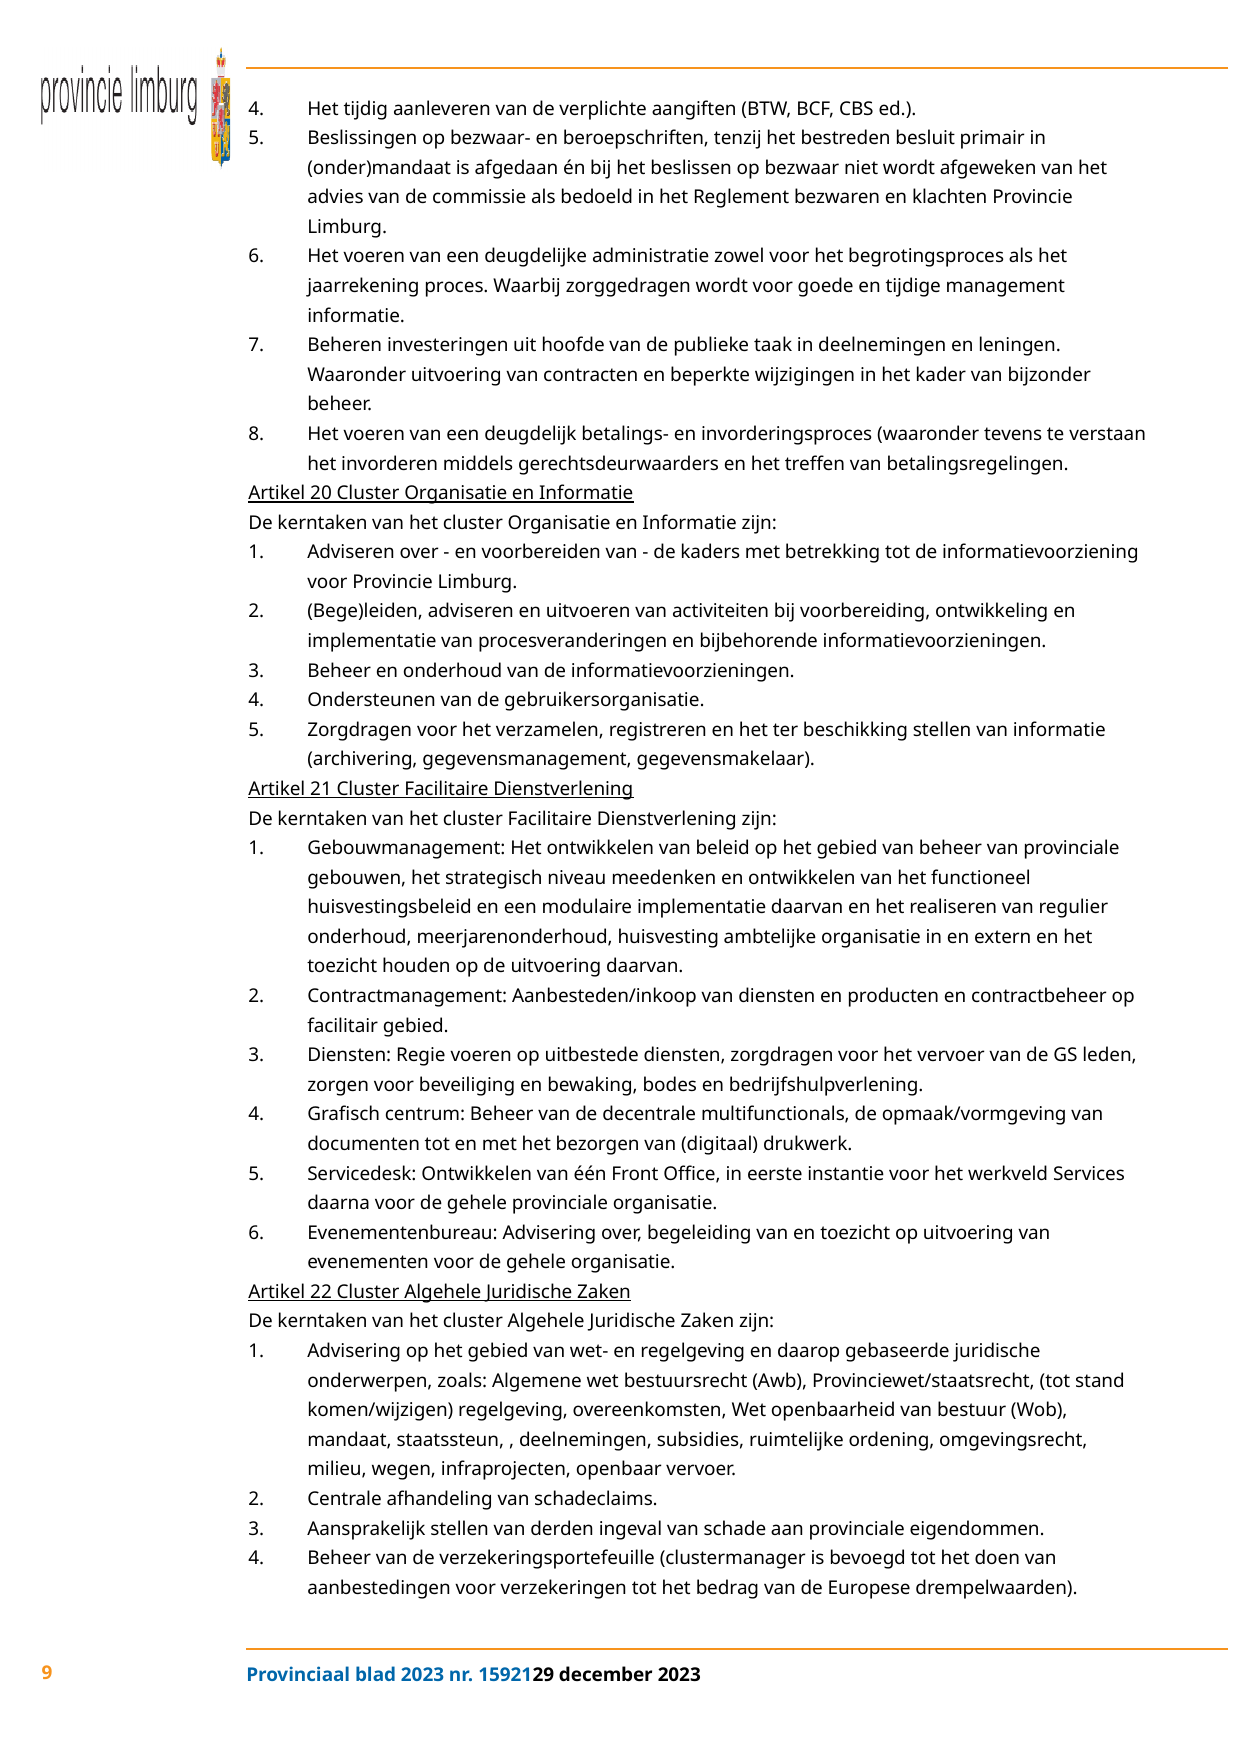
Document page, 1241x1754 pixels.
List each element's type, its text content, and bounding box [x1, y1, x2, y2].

text De kerntaken van het cluster Algehele Juridische Zaken zijn: [248, 1308, 1152, 1333]
list Aansprakelijk stellen van derden ingeval van schade aan provinciale eigendommen. [248, 1515, 1152, 1541]
list Grafisch centrum: Beheer van de decentrale multifunctionals, de opmaak/vormgeving van documenten tot en met het bezorgen van (digitaal) drukwerk. [248, 1101, 1152, 1156]
text De kerntaken van het cluster Facilitaire Dienstverlening zijn: [248, 805, 1152, 831]
list Beheer en onderhoud van de informatievoorzieningen. [248, 657, 1152, 683]
list Evenementenbureau: Advisering over, begeleiding van en toezicht op uitvoering van evenementen voor de gehele organisatie. [248, 1219, 1152, 1274]
list Contractmanagement: Aanbesteden/inkoop van diensten en producten en contractbeheer op facilitair gebied. [248, 982, 1152, 1038]
text Artikel 20 Cluster Organisatie en Informatie [248, 479, 1152, 505]
list Diensten: Regie voeren op uitbestede diensten, zorgdragen voor het vervoer van de GS leden, zorgen voor beveiliging en bewaking, bodes en bedrijfshulpverlening. [248, 1041, 1152, 1097]
text Artikel 21 Cluster Facilitaire Dienstverlening [248, 775, 1152, 801]
list Centrale afhandeling van schadeclaims. [248, 1485, 1152, 1511]
list Ondersteunen van de gebruikersorganisatie. [248, 686, 1152, 712]
list Het tijdig aanleveren van de verplichte aangiften (BTW, BCF, CBS ed.). [248, 95, 1152, 121]
list Adviseren over - en voorbereiden van - de kaders met betrekking tot de informatievoorziening voor Provincie Limburg. [248, 538, 1152, 594]
list (Bege)leiden, adviseren en uitvoeren van activiteiten bij voorbereiding, ontwikkeling en implementatie van procesveranderingen en bijbehorende informatievoorzieningen. [248, 598, 1152, 653]
list Beheer van de verzekeringsportefeuille (clustermanager is bevoegd tot het doen van aanbestedingen voor verzekeringen tot het bedrag van de Europese drempelwaarden). [248, 1544, 1152, 1600]
picture [41, 47, 231, 172]
text De kerntaken van het cluster Organisatie en Informatie zijn: [248, 509, 1152, 535]
list Gebouwmanagement: Het ontwikkelen van beleid op het gebied van beheer van provinciale gebouwen, het strategisch niveau meedenken en ontwikkelen van het functioneel huisvestingsbeleid en een modulaire implementatie daarvan en het realiseren van regulier onderhoud, meerjarenonderhoud, huisvesting ambtelijke organisatie in en extern en het toezicht houden op de uitvoering daarvan. [248, 834, 1152, 978]
list Het voeren van een deugdelijk betalings- en invorderingsproces (waaronder tevens te verstaan het invorderen middels gerechtsdeurwaarders en het treffen van betalingsregelingen. [248, 420, 1152, 476]
text Artikel 22 Cluster Algehele Juridische Zaken [248, 1278, 1152, 1304]
list Beslissingen op bezwaar- en beroepschriften, tenzij het bestreden besluit primair in (onder)mandaat is afgedaan én bij het beslissen op bezwaar niet wordt afgeweken van het advies van de commissie als bedoeld in het Reglement bezwaren en klachten Provincie Limburg. [248, 124, 1152, 239]
list Servicedesk: Ontwikkelen van één Front Office, in eerste instantie voor het werkveld Services daarna voor de gehele provinciale organisatie. [248, 1160, 1152, 1215]
list Zorgdragen voor het verzamelen, registreren en het ter beschikking stellen van informatie (archivering, gegevensmanagement, gegevensmakelaar). [248, 716, 1152, 771]
list Het voeren van een deugdelijke administratie zowel voor het begrotingsproces als het jaarrekening proces. Waarbij zorggedragen wordt voor goede en tijdige management informatie. [248, 243, 1152, 328]
list Advisering op het gebied van wet- en regelgeving en daarop gebaseerde juridische onderwerpen, zoals: Algemene wet bestuursrecht (Awb), Provinciewet/staatsrecht, (tot stand komen/wijzigen) regelgeving, overeenkomsten, Wet openbaarheid van bestuur (Wob), mandaat, staatssteun, , deelnemingen, subsidies, ruimtelijke ordening, omgevingsrecht, milieu, wegen, infraprojecten, openbaar vervoer. [248, 1337, 1152, 1481]
list Beheren investeringen uit hoofde van de publieke taak in deelnemingen en leningen. Waaronder uitvoering van contracten en beperkte wijzigingen in het kader van bijzonder beheer. [248, 331, 1152, 416]
